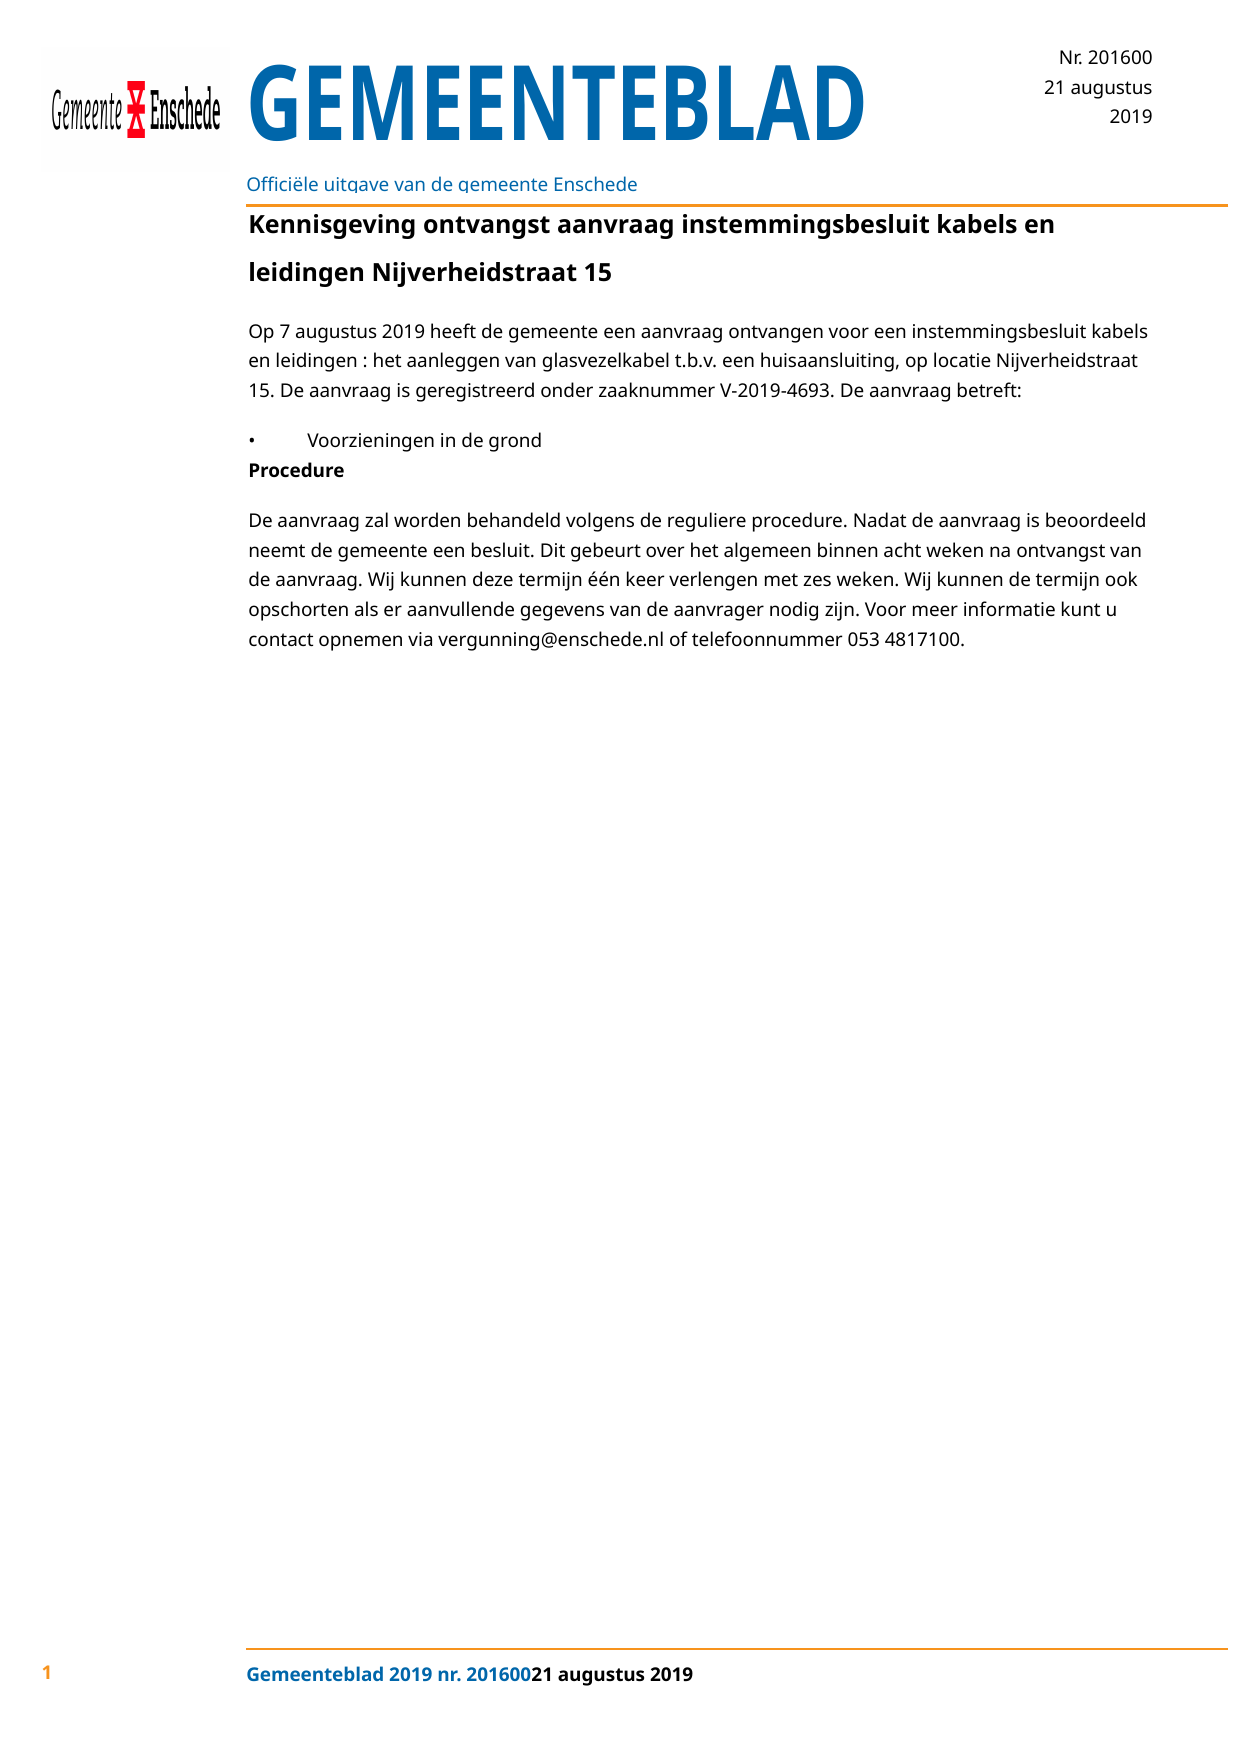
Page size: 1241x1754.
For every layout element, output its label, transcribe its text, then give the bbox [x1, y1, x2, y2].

text De aanvraag zal worden behandeld volgens de reguliere procedure. Nadat de aanvraag is beoordeeld neemt de gemeente een besluit. Dit gebeurt over het algemeen binnen acht weken na ontvangst van de aanvraag. Wij kunnen deze termijn één keer verlengen met zes weken. Wij kunnen de termijn ook opschorten als er aanvullende gegevens van de aanvrager nodig zijn. Voor meer informatie kunt u contact opnemen via vergunning@enschede.nl of telefoonnummer 053 4817100. [248, 507, 1152, 652]
picture [41, 47, 231, 172]
text Kennisgeving ontvangst aanvraag instemmingsbesluit kabels en leidingen Nijverheidstraat 15 [248, 207, 1152, 288]
text Procedure [248, 457, 1152, 483]
text Op 7 augustus 2019 heeft de gemeente een aanvraag ontvangen voor een instemmingsbesluit kabels en leidingen : het aanleggen van glasvezelkabel t.b.v. een huisaansluiting, op locatie Nijverheidstraat 15. De aanvraag is geregistreerd onder zaaknummer V-2019-4693. De aanvraag betreft: [248, 318, 1152, 403]
list Voorzieningen in de grond [248, 427, 1152, 453]
